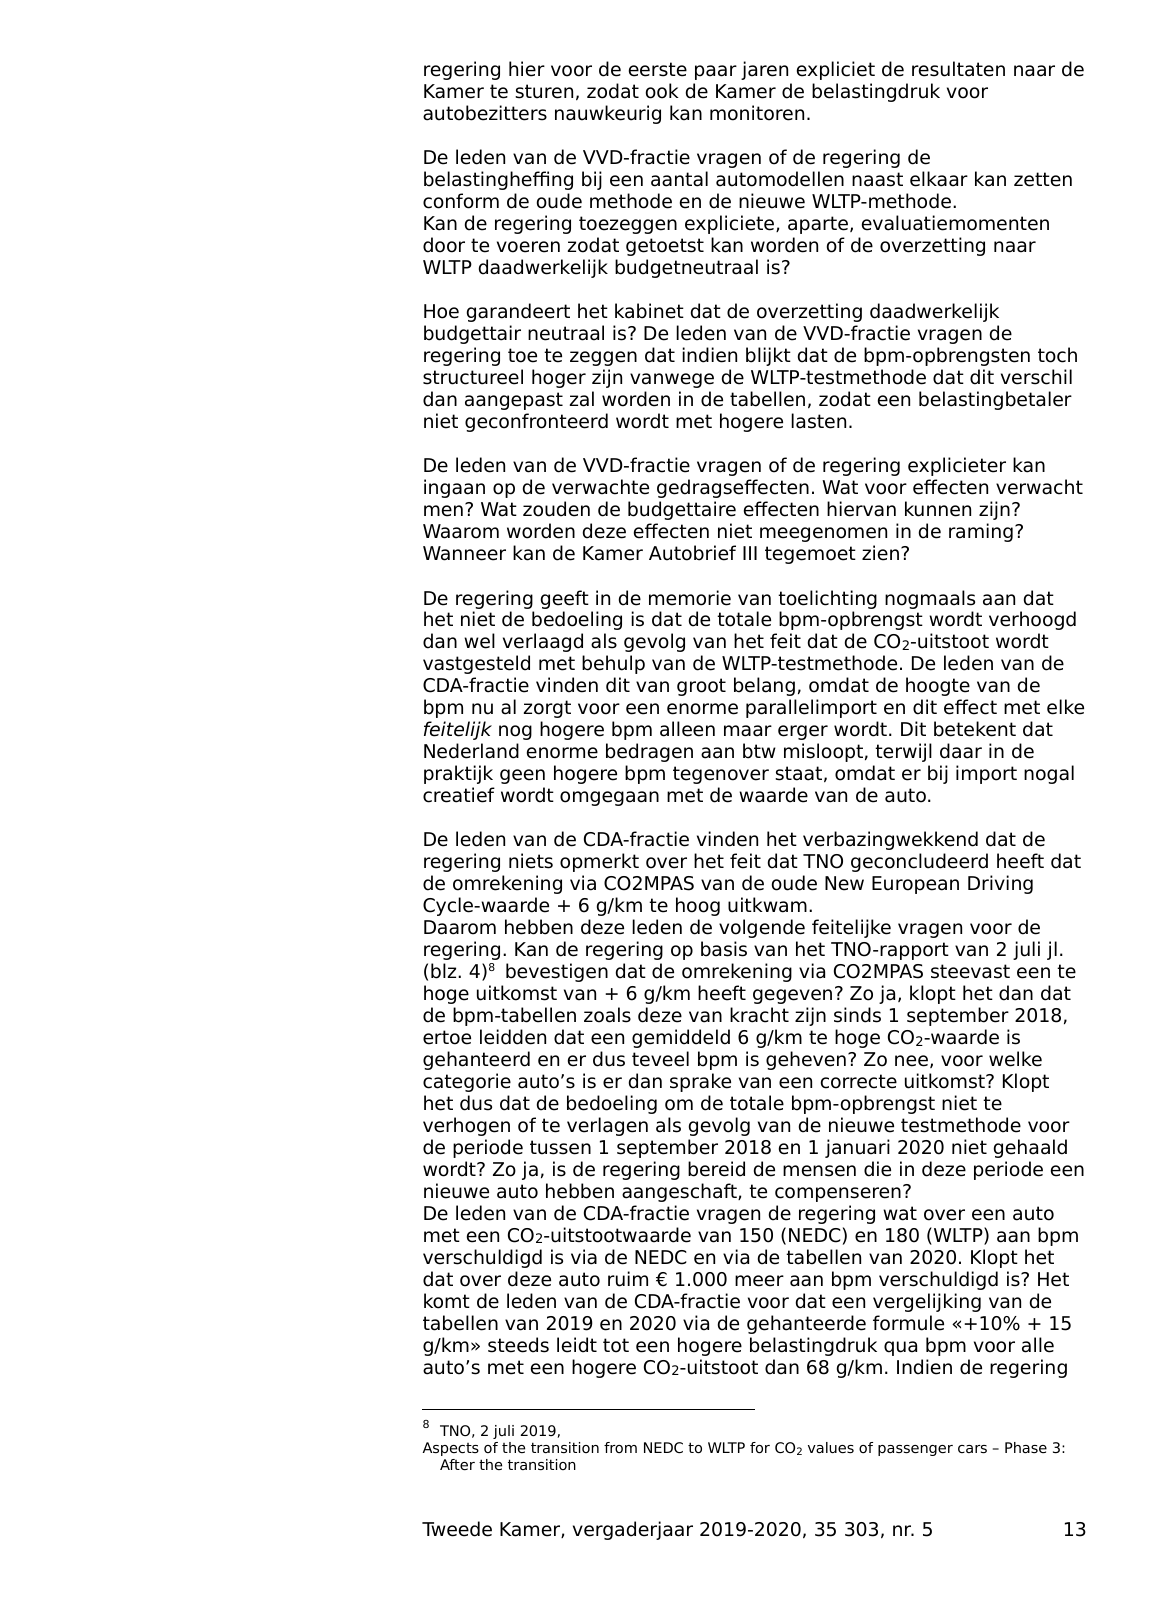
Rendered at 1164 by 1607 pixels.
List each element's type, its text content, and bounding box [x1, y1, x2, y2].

text De regering geeft in de memorie van toelichting nogmaals aan dat het niet de bedoeling is dat de totale bpm-opbrengst wordt verhoogd dan wel verlaagd als gevolg van het feit dat de CO2-uitstoot wordt vastgesteld met behulp van de WLTP-testmethode. De leden van de CDA-fractie vinden dit van groot belang, omdat de hoogte van de bpm nu al zorgt voor een enorme parallelimport en dit effect met elke feitelijk nog hogere bpm alleen maar erger wordt. Dit betekent dat Nederland enorme bedragen aan btw misloopt, terwijl daar in de praktijk geen hogere bpm tegenover staat, omdat er bij import nogal creatief wordt omgegaan met de waarde van de auto. [422, 587, 1087, 807]
text Kan de regering toezeggen expliciete, aparte, evaluatiemomenten door te voeren zodat getoetst kan worden of de overzetting naar WLTP daadwerkelijk budgetneutraal is? [422, 213, 1087, 279]
text De leden van de VVD-fractie vragen of de regering explicieter kan ingaan op de verwachte gedragseffecten. Wat voor effecten verwacht men? Wat zouden de budgettaire effecten hiervan kunnen zijn? Waarom worden deze effecten niet meegenomen in de raming? [422, 455, 1087, 543]
text Hoe garandeert het kabinet dat de overzetting daadwerkelijk budgettair neutraal is? De leden van de VVD-fractie vragen de regering toe te zeggen dat indien blijkt dat de bpm-opbrengsten toch structureel hoger zijn vanwege de WLTP-testmethode dat dit verschil dan aangepast zal worden in de tabellen, zodat een belastingbetaler niet geconfronteerd wordt met hogere lasten. [422, 301, 1087, 433]
text De leden van de VVD-fractie vragen of de regering de belastingheffing bij een aantal automodellen naast elkaar kan zetten conform de oude methode en de nieuwe WLTP-methode. [422, 147, 1087, 213]
text Wanneer kan de Kamer Autobrief III tegemoet zien? [422, 543, 1087, 565]
text Daarom hebben deze leden de volgende feitelijke vragen voor de regering. Kan de regering op basis van het TNO-rapport van 2 juli jl. (blz. 4) bevestigen dat de omrekening via CO2MPAS steevast een te hoge uitkomst van + 6 g/km heeft gegeven? Zo ja, klopt het dan dat de bpm-tabellen zoals deze van kracht zijn sinds 1 september 2018, ertoe leidden dat een gemiddeld 6 g/km te hoge CO2-waarde is gehanteerd en er dus teveel bpm is geheven? Zo nee, voor welke categorie auto’s is er dan sprake van een correcte uitkomst? Klopt het dus dat de bedoeling om de totale bpm-opbrengst niet te verhogen of te verlagen als gevolg van de nieuwe testmethode voor de periode tussen 1 september 2018 en 1 januari 2020 niet gehaald wordt? Zo ja, is de regering bereid de mensen die in deze periode een nieuwe auto hebben aangeschaft, te compenseren? [422, 917, 1087, 1203]
text TNO, 2 juli 2019, [422, 1418, 1087, 1441]
text De leden van de CDA-fractie vinden het verbazingwekkend dat de regering niets opmerkt over het feit dat TNO geconcludeerd heeft dat de omrekening via CO2MPAS van de oude New European Driving Cycle-waarde + 6 g/km te hoog uitkwam. [422, 829, 1087, 917]
text regering hier voor de eerste paar jaren expliciet de resultaten naar de Kamer te sturen, zodat ook de Kamer de belastingdruk voor autobezitters nauwkeurig kan monitoren. [422, 59, 1087, 125]
text De leden van de CDA-fractie vragen de regering wat over een auto met een CO2-uitstootwaarde van 150 (NEDC) en 180 (WLTP) aan bpm verschuldigd is via de NEDC en via de tabellen van 2020. Klopt het dat over deze auto ruim € 1.000 meer aan bpm verschuldigd is? Het komt de leden van de CDA-fractie voor dat een vergelijking van de tabellen van 2019 en 2020 via de gehanteerde formule «+10% + 15 g/km» steeds leidt tot een hogere belastingdruk qua bpm voor alle auto’s met een hogere CO2-uitstoot dan 68 g/km. Indien de regering [422, 1203, 1087, 1379]
text Aspects of the transition from NEDC to WLTP for CO2 values of passenger cars – Phase 3: After the transition [422, 1441, 1087, 1474]
